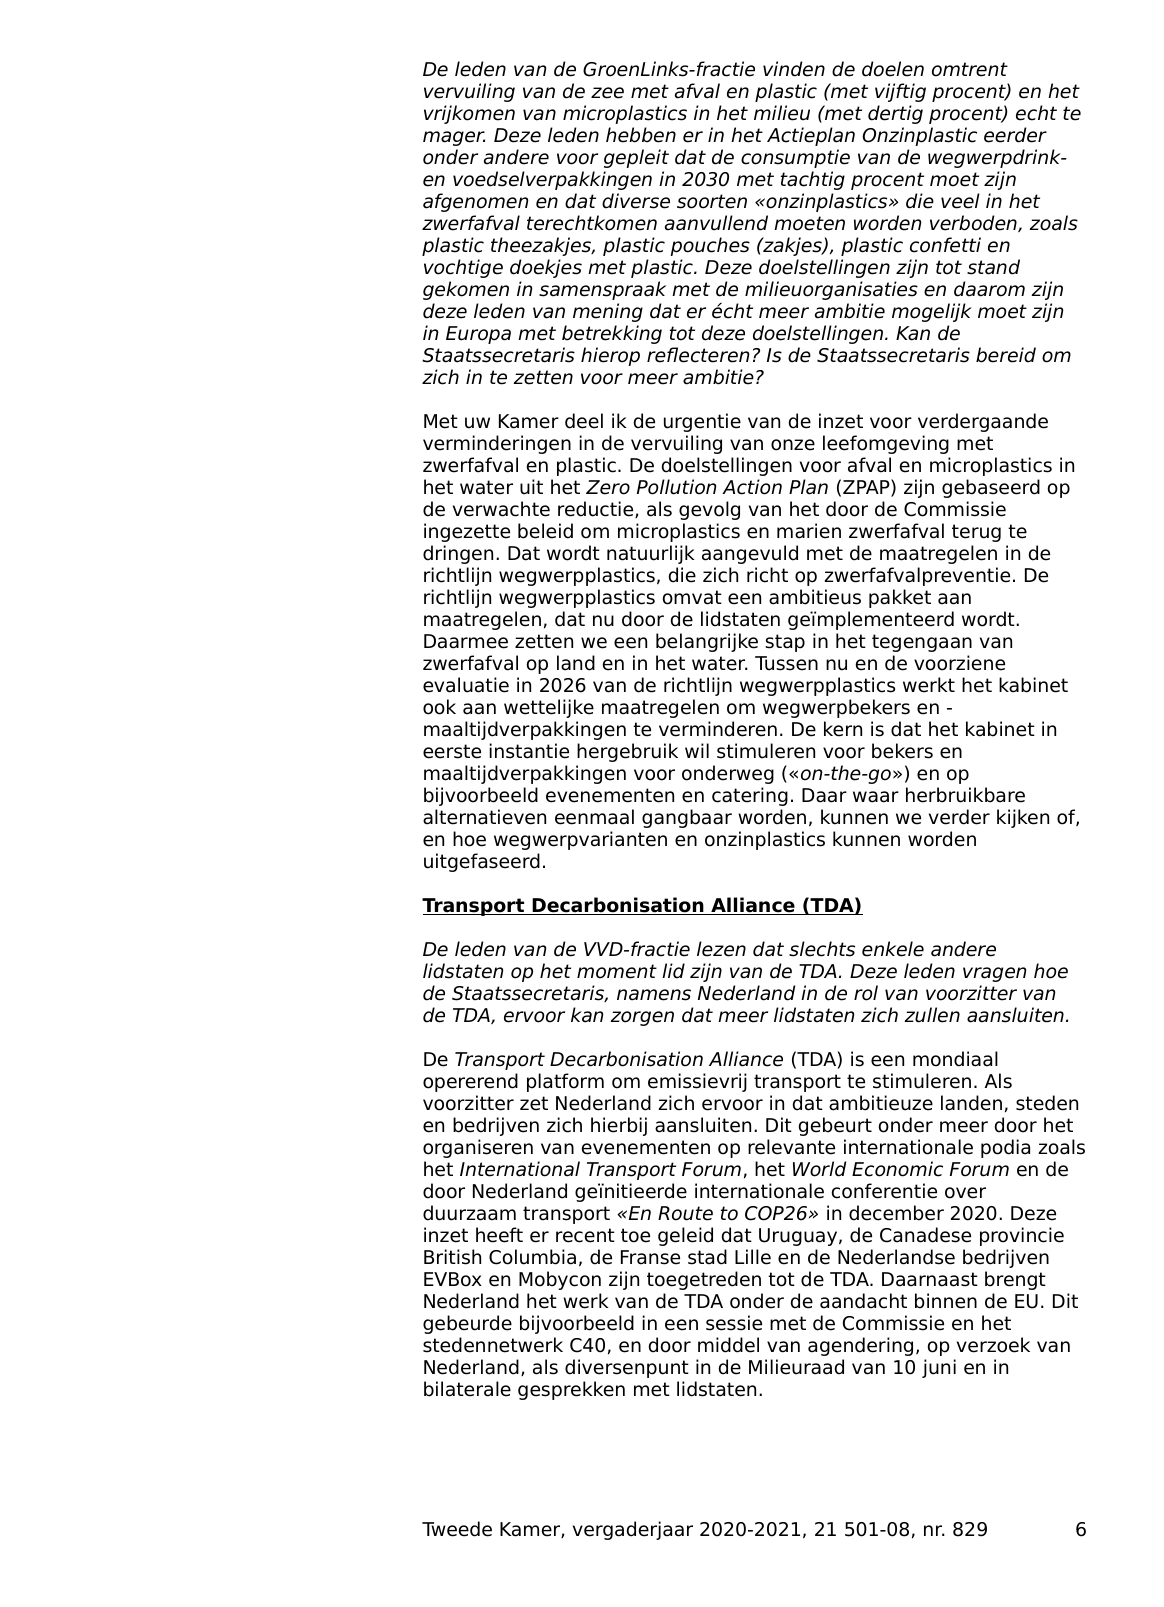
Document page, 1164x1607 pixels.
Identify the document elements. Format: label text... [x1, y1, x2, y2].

subtitle Transport Decarbonisation Alliance (TDA) [422, 895, 1087, 917]
text Met uw Kamer deel ik de urgentie van de inzet voor verdergaande verminderingen in de vervuiling van onze leefomgeving met zwerfafval en plastic. De doelstellingen voor afval en microplastics in het water uit het Zero Pollution Action Plan (ZPAP) zijn gebaseerd op de verwachte reductie, als gevolg van het door de Commissie ingezette beleid om microplastics en marien zwerfafval terug te dringen. Dat wordt natuurlijk aangevuld met de maatregelen in de richtlijn wegwerpplastics, die zich richt op zwerfafvalpreventie. De richtlijn wegwerpplastics omvat een ambitieus pakket aan maatregelen, dat nu door de lidstaten geïmplementeerd wordt. Daarmee zetten we een belangrijke stap in het tegengaan van zwerfafval op land en in het water. Tussen nu en de voorziene evaluatie in 2026 van de richtlijn wegwerpplastics werkt het kabinet ook aan wettelijke maatregelen om wegwerpbekers en -maaltijdverpakkingen te verminderen. De kern is dat het kabinet in eerste instantie hergebruik wil stimuleren voor bekers en maaltijdverpakkingen voor onderweg («on-the-go») en op bijvoorbeeld evenementen en catering. Daar waar herbruikbare alternatieven eenmaal gangbaar worden, kunnen we verder kijken of, en hoe wegwerpvarianten en onzinplastics kunnen worden uitgefaseerd. [422, 411, 1087, 872]
text De Transport Decarbonisation Alliance (TDA) is een mondiaal opererend platform om emissievrij transport te stimuleren. Als voorzitter zet Nederland zich ervoor in dat ambitieuze landen, steden en bedrijven zich hierbij aansluiten. Dit gebeurt onder meer door het organiseren van evenementen op relevante internationale podia zoals het International Transport Forum, het World Economic Forum en de door Nederland geïnitieerde internationale conferentie over duurzaam transport «En Route to COP26» in december 2020. Deze inzet heeft er recent toe geleid dat Uruguay, de Canadese provincie British Columbia, de Franse stad Lille en de Nederlandse bedrijven EVBox en Mobycon zijn toegetreden tot de TDA. Daarnaast brengt Nederland het werk van de TDA onder de aandacht binnen de EU. Dit gebeurde bijvoorbeeld in een sessie met de Commissie en het stedennetwerk C40, en door middel van agendering, op verzoek van Nederland, als diversenpunt in de Milieuraad van 10 juni en in bilaterale gesprekken met lidstaten. [422, 1049, 1087, 1401]
text De leden van de GroenLinks-fractie vinden de doelen omtrent vervuiling van de zee met afval en plastic (met vijftig procent) en het vrijkomen van microplastics in het milieu (met dertig procent) echt te mager. Deze leden hebben er in het Actieplan Onzinplastic eerder onder andere voor gepleit dat de consumptie van de wegwerpdrink- en voedselverpakkingen in 2030 met tachtig procent moet zijn afgenomen en dat diverse soorten «onzinplastics» die veel in het zwerfafval terechtkomen aanvullend moeten worden verboden, zoals plastic theezakjes, plastic pouches (zakjes), plastic confetti en vochtige doekjes met plastic. Deze doelstellingen zijn tot stand gekomen in samenspraak met de milieuorganisaties en daarom zijn deze leden van mening dat er écht meer ambitie mogelijk moet zijn in Europa met betrekking tot deze doelstellingen. Kan de Staatssecretaris hierop reflecteren? Is de Staatssecretaris bereid om zich in te zetten voor meer ambitie? [422, 59, 1087, 389]
text De leden van de VVD-fractie lezen dat slechts enkele andere lidstaten op het moment lid zijn van de TDA. Deze leden vragen hoe de Staatssecretaris, namens Nederland in de rol van voorzitter van de TDA, ervoor kan zorgen dat meer lidstaten zich zullen aansluiten. [422, 939, 1087, 1027]
